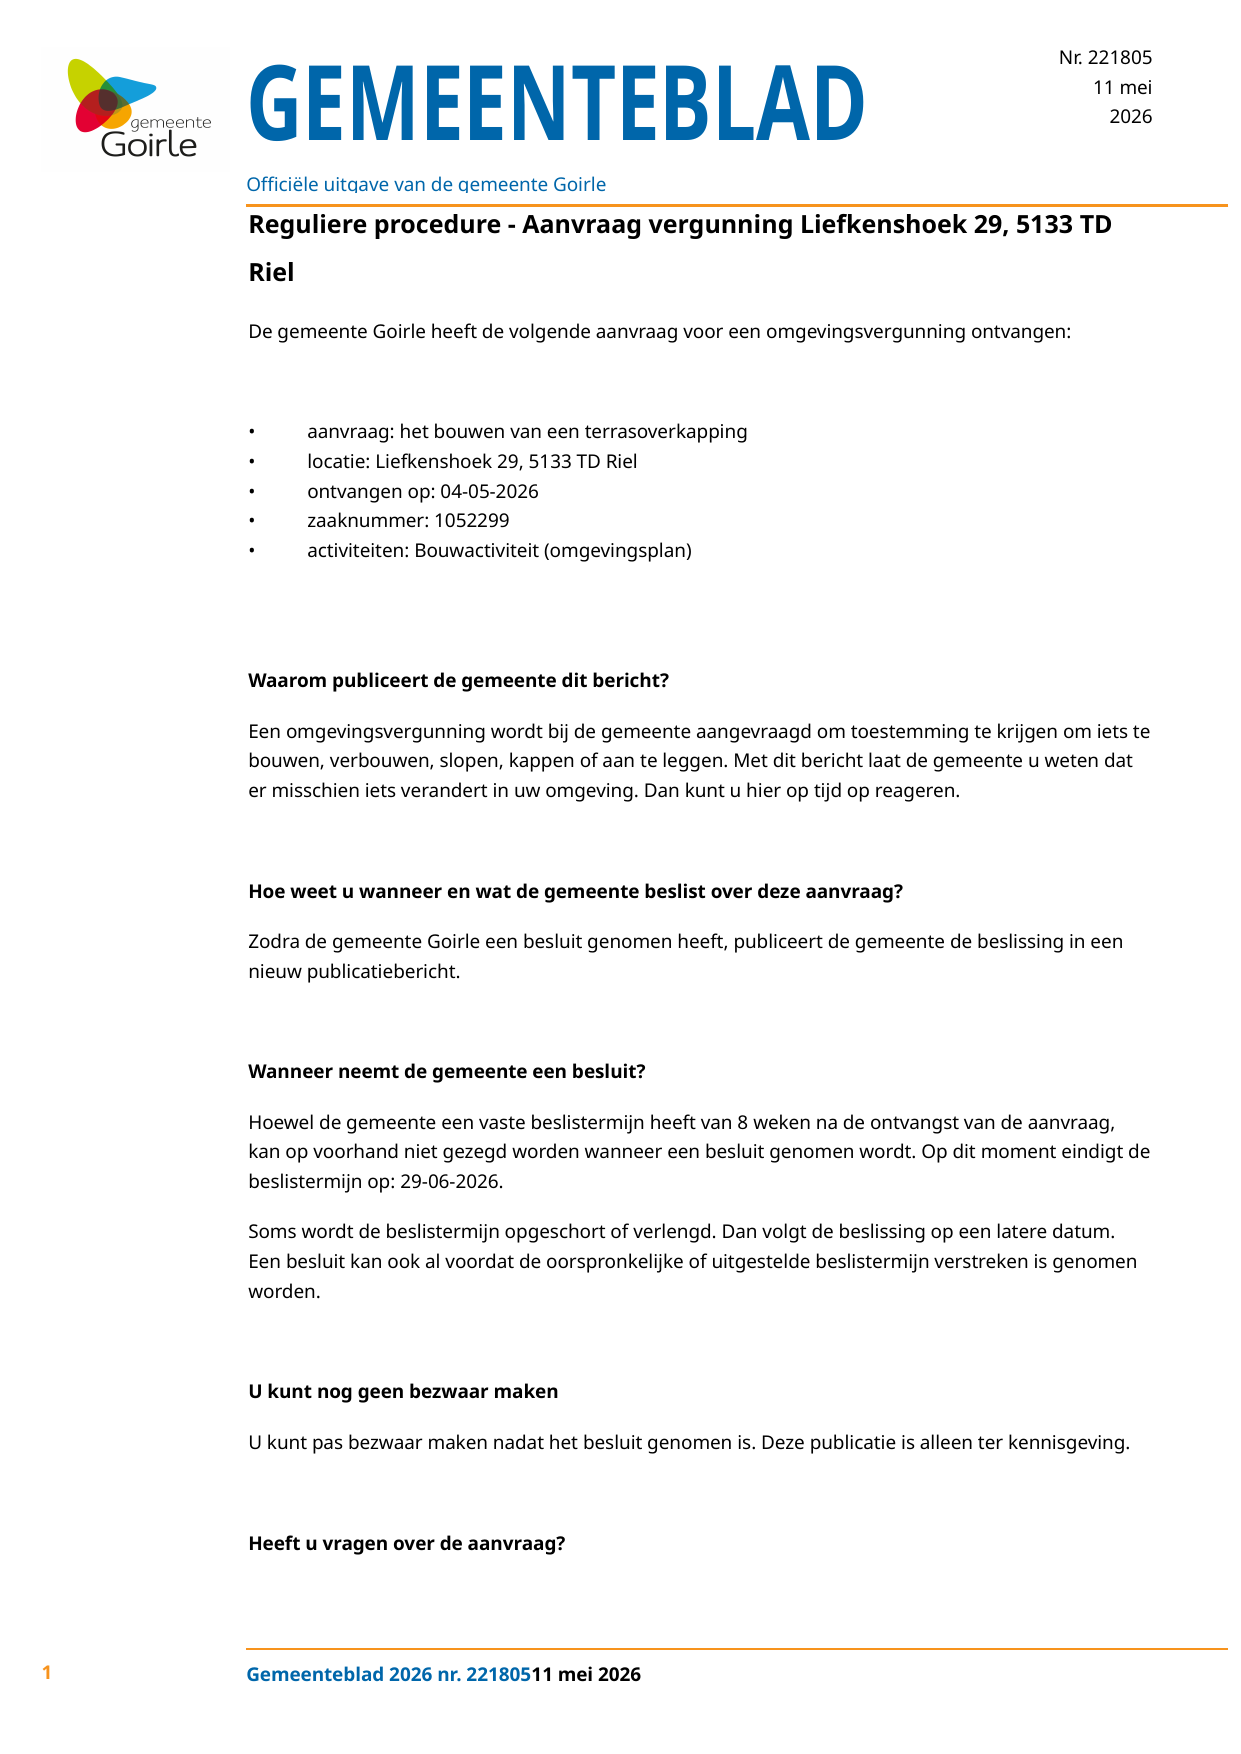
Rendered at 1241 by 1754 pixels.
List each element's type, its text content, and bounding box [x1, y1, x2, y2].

list activiteiten: Bouwactiviteit (omgevingsplan) [248, 537, 1152, 563]
list ontvangen op: 04-05-2026 [248, 478, 1152, 504]
text U kunt pas bezwaar maken nadat het besluit genomen is. Deze publicatie is alleen ter kennisgeving. [248, 1429, 1152, 1455]
text Hoewel de gemeente een vaste beslistermijn heeft van 8 weken na de ontvangst van de aanvraag, kan op voorhand niet gezegd worden wanneer een besluit genomen wordt. Op dit moment eindigt de beslistermijn op: 29-06-2026. [248, 1109, 1152, 1194]
text Reguliere procedure - Aanvraag vergunning Liefkenshoek 29, 5133 TD Riel [248, 207, 1152, 288]
text Zodra de gemeente Goirle een besluit genomen heeft, publiceert de gemeente de beslissing in een nieuw publicatiebericht. [248, 928, 1152, 984]
text Soms wordt de beslistermijn opgeschort of verlengd. Dan volgt de beslissing op een latere datum. Een besluit kan ook al voordat de oorspronkelijke of uitgestelde beslistermijn verstreken is genomen worden. [248, 1219, 1152, 1304]
text Een omgevingsvergunning wordt bij de gemeente aangevraagd om toestemming te krijgen om iets te bouwen, verbouwen, slopen, kappen of aan te leggen. Met dit bericht laat de gemeente u weten dat er misschien iets verandert in uw omgeving. Dan kunt u hier op tijd op reageren. [248, 718, 1152, 803]
text Heeft u vragen over de aanvraag? [248, 1530, 1152, 1556]
list aanvraag: het bouwen van een terrasoverkapping [248, 419, 1152, 444]
list zaaknummer: 1052299 [248, 507, 1152, 533]
text Waarom publiceert de gemeente dit bericht? [248, 667, 1152, 693]
text Wanneer neemt de gemeente een besluit? [248, 1059, 1152, 1084]
text Hoe weet u wanneer en wat de gemeente beslist over deze aanvraag? [248, 878, 1152, 904]
picture [41, 47, 231, 172]
text De gemeente Goirle heeft de volgende aanvraag voor een omgevingsvergunning ontvangen: [248, 318, 1152, 344]
list locatie: Liefkenshoek 29, 5133 TD Riel [248, 448, 1152, 474]
text U kunt nog geen bezwaar maken [248, 1379, 1152, 1404]
